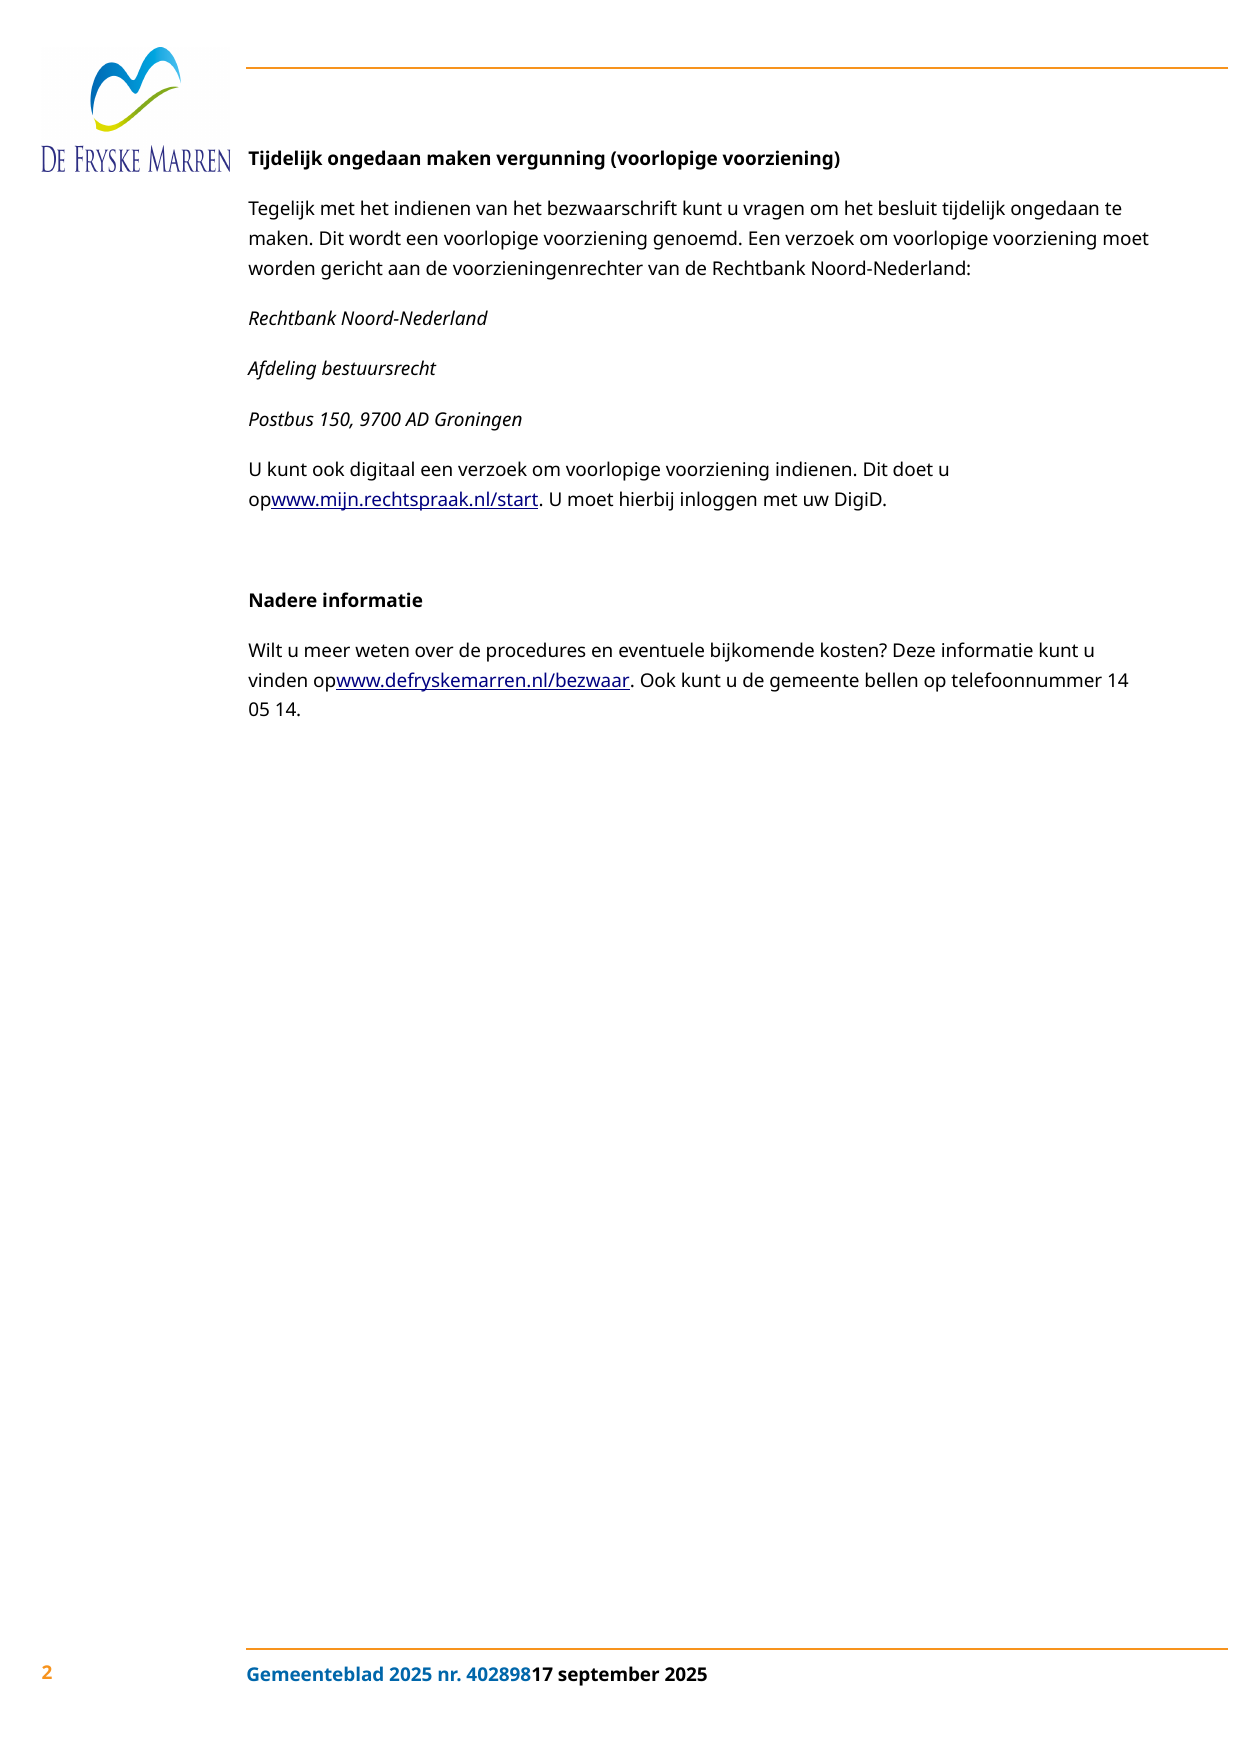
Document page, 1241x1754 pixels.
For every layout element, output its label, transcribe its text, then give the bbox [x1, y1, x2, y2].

text Afdeling bestuursrecht [248, 356, 1152, 381]
text U kunt ook digitaal een verzoek om voorlopige voorziening indienen. Dit doet u opwww.mijn.rechtspraak.nl/start. U moet hierbij inloggen met uw DigiD. [248, 456, 1152, 512]
text Nadere informatie [248, 587, 1152, 613]
text Rechtbank Noord-Nederland [248, 305, 1152, 331]
text Tijdelijk ongedaan maken vergunning (voorlopige voorziening) [248, 145, 1152, 171]
text Postbus 150, 9700 AD Groningen [248, 406, 1152, 432]
text Tegelijk met het indienen van het bezwaarschrift kunt u vragen om het besluit tijdelijk ongedaan te maken. Dit wordt een voorlopige voorziening genoemd. Een verzoek om voorlopige voorziening moet worden gericht aan de voorzieningenrechter van de Rechtbank Noord-Nederland: [248, 196, 1152, 281]
text Wilt u meer weten over de procedures en eventuele bijkomende kosten? Deze informatie kunt u vinden opwww.defryskemarren.nl/bezwaar. Ook kunt u de gemeente bellen op telefoonnummer 14 05 14. [248, 637, 1152, 722]
picture [41, 47, 231, 172]
